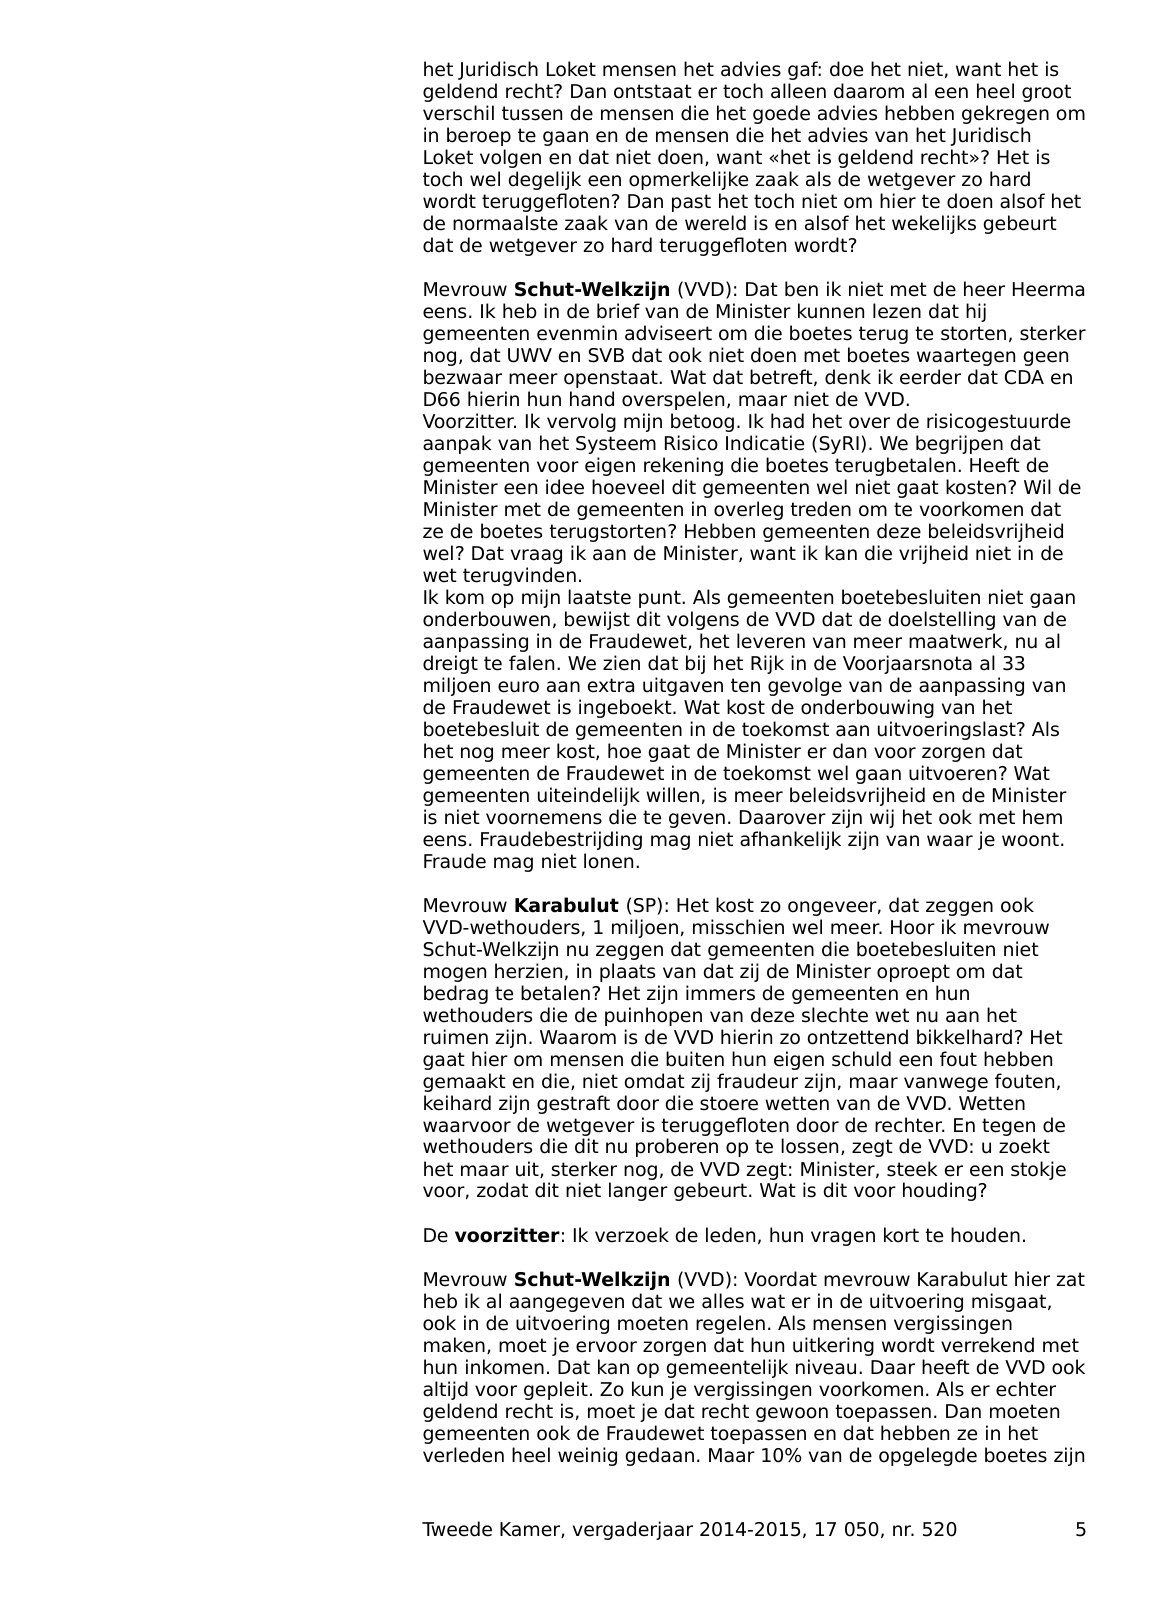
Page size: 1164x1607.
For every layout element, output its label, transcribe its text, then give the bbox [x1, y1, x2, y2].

text Mevrouw Karabulut (SP): Het kost zo ongeveer, dat zeggen ook VVD-wethouders, 1 miljoen, misschien wel meer. Hoor ik mevrouw Schut-Welkzijn nu zeggen dat gemeenten die boetebesluiten niet mogen herzien, in plaats van dat zij de Minister oproept om dat bedrag te betalen? Het zijn immers de gemeenten en hun wethouders die de puinhopen van deze slechte wet nu aan het ruimen zijn. Waarom is de VVD hierin zo ontzettend bikkelhard? Het gaat hier om mensen die buiten hun eigen schuld een fout hebben gemaakt en die, niet omdat zij fraudeur zijn, maar vanwege fouten, keihard zijn gestraft door die stoere wetten van de VVD. Wetten waarvoor de wetgever is teruggefloten door de rechter. En tegen de wethouders die dit nu proberen op te lossen, zegt de VVD: u zoekt het maar uit, sterker nog, de VVD zegt: Minister, steek er een stokje voor, zodat dit niet langer gebeurt. Wat is dit voor houding? [422, 895, 1087, 1202]
text Ik kom op mijn laatste punt. Als gemeenten boetebesluiten niet gaan onderbouwen, bewijst dit volgens de VVD dat de doelstelling van de aanpassing in de Fraudewet, het leveren van meer maatwerk, nu al dreigt te falen. We zien dat bij het Rijk in de Voorjaarsnota al 33 miljoen euro aan extra uitgaven ten gevolge van de aanpassing van de Fraudewet is ingeboekt. Wat kost de onderbouwing van het boetebesluit de gemeenten in de toekomst aan uitvoeringslast? Als het nog meer kost, hoe gaat de Minister er dan voor zorgen dat gemeenten de Fraudewet in de toekomst wel gaan uitvoeren? Wat gemeenten uiteindelijk willen, is meer beleidsvrijheid en de Minister is niet voornemens die te geven. Daarover zijn wij het ook met hem eens. Fraudebestrijding mag niet afhankelijk zijn van waar je woont. Fraude mag niet lonen. [422, 587, 1087, 872]
text het Juridisch Loket mensen het advies gaf: doe het niet, want het is geldend recht? Dan ontstaat er toch alleen daarom al een heel groot verschil tussen de mensen die het goede advies hebben gekregen om in beroep te gaan en de mensen die het advies van het Juridisch Loket volgen en dat niet doen, want «het is geldend recht»? Het is toch wel degelijk een opmerkelijke zaak als de wetgever zo hard wordt teruggefloten? Dan past het toch niet om hier te doen alsof het de normaalste zaak van de wereld is en alsof het wekelijks gebeurt dat de wetgever zo hard teruggefloten wordt? [422, 59, 1087, 257]
text Voorzitter. Ik vervolg mijn betoog. Ik had het over de risicogestuurde aanpak van het Systeem Risico Indicatie (SyRI). We begrijpen dat gemeenten voor eigen rekening die boetes terugbetalen. Heeft de Minister een idee hoeveel dit gemeenten wel niet gaat kosten? Wil de Minister met de gemeenten in overleg treden om te voorkomen dat ze de boetes terugstorten? Hebben gemeenten deze beleidsvrijheid wel? Dat vraag ik aan de Minister, want ik kan die vrijheid niet in de wet terugvinden. [422, 411, 1087, 587]
text Mevrouw Schut-Welkzijn (VVD): Dat ben ik niet met de heer Heerma eens. Ik heb in de brief van de Minister kunnen lezen dat hij gemeenten evenmin adviseert om die boetes terug te storten, sterker nog, dat UWV en SVB dat ook niet doen met boetes waartegen geen bezwaar meer openstaat. Wat dat betreft, denk ik eerder dat CDA en D66 hierin hun hand overspelen, maar niet de VVD. [422, 279, 1087, 411]
text De voorzitter: Ik verzoek de leden, hun vragen kort te houden. [422, 1224, 1087, 1247]
text Mevrouw Schut-Welkzijn (VVD): Voordat mevrouw Karabulut hier zat heb ik al aangegeven dat we alles wat er in de uitvoering misgaat, ook in de uitvoering moeten regelen. Als mensen vergissingen maken, moet je ervoor zorgen dat hun uitkering wordt verrekend met hun inkomen. Dat kan op gemeentelijk niveau. Daar heeft de VVD ook altijd voor gepleit. Zo kun je vergissingen voorkomen. Als er echter geldend recht is, moet je dat recht gewoon toepassen. Dan moeten gemeenten ook de Fraudewet toepassen en dat hebben ze in het verleden heel weinig gedaan. Maar 10% van de opgelegde boetes zijn [422, 1269, 1087, 1467]
